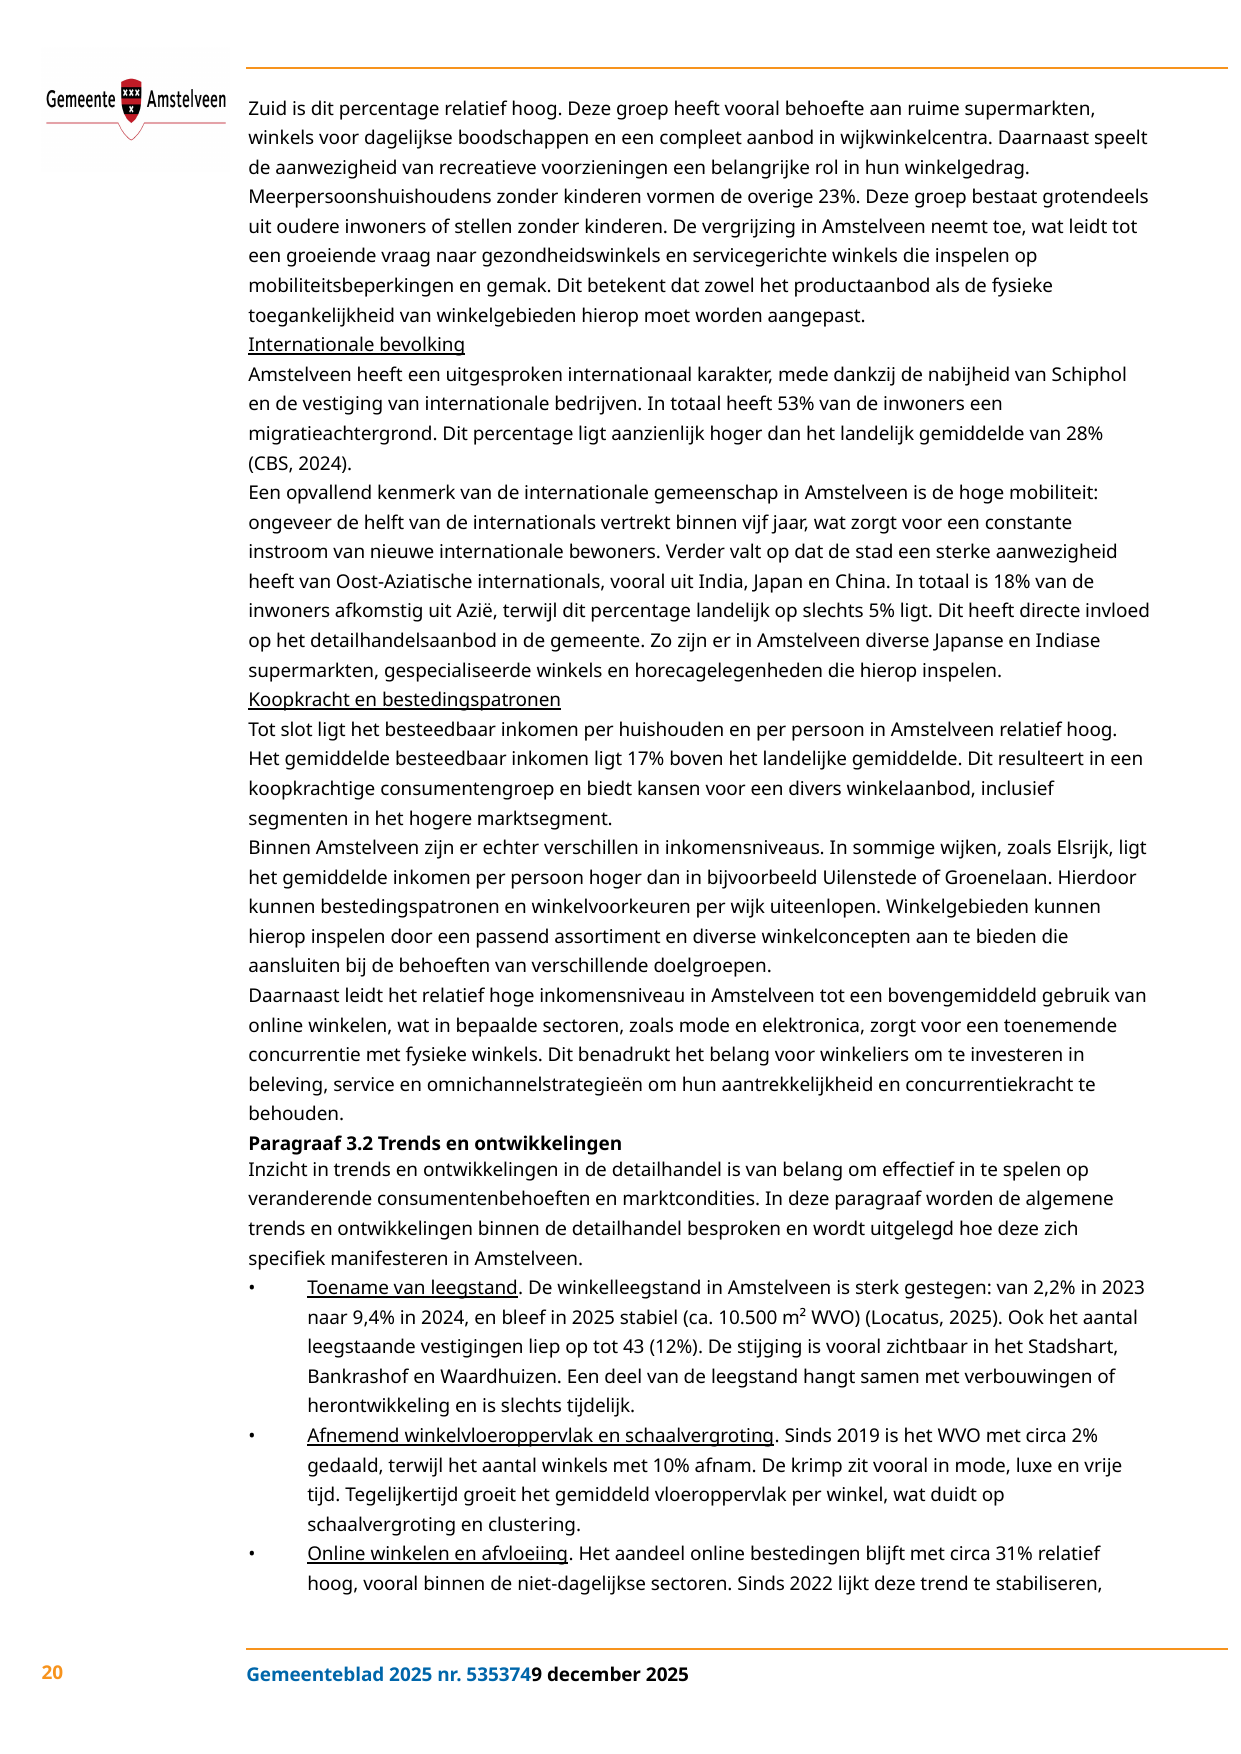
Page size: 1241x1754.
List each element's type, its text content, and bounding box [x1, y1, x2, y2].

list Toename van leegstand. De winkelleegstand in Amstelveen is sterk gestegen: van 2,2% in 2023 naar 9,4% in 2024, en bleef in 2025 stabiel (ca. 10.500 m² WVO) (Locatus, 2025). Ook het aantal leegstaande vestigingen liep op tot 43 (12%). De stijging is vooral zichtbaar in het Stadshart, Bankrashof en Waardhuizen. Een deel van de leegstand hangt samen met verbouwingen of herontwikkeling en is slechts tijdelijk. [248, 1274, 1152, 1418]
text Paragraaf 3.2 Trends en ontwikkelingen [248, 1130, 1152, 1156]
list Online winkelen en afvloeiing. Het aandeel online bestedingen blijft met circa 31% relatief hoog, vooral binnen de niet-dagelijkse sectoren. Sinds 2022 lijkt deze trend te stabiliseren, [248, 1541, 1152, 1596]
text Amstelveen heeft een uitgesproken internationaal karakter, mede dankzij de nabijheid van Schiphol en de vestiging van internationale bedrijven. In totaal heeft 53% van de inwoners een migratieachtergrond. Dit percentage ligt aanzienlijk hoger dan het landelijk gemiddelde van 28% (CBS, 2024). [248, 361, 1152, 476]
text Koopkracht en bestedingspatronen [248, 686, 1152, 712]
list Afnemend winkelvloeroppervlak en schaalvergroting. Sinds 2019 is het WVO met circa 2% gedaald, terwijl het aantal winkels met 10% afnam. De krimp zit vooral in mode, luxe en vrije tijd. Tegelijkertijd groeit het gemiddeld vloeroppervlak per winkel, wat duidt op schaalvergroting en clustering. [248, 1422, 1152, 1537]
picture [41, 47, 231, 172]
text Daarnaast leidt het relatief hoge inkomensniveau in Amstelveen tot een bovengemiddeld gebruik van online winkelen, wat in bepaalde sectoren, zoals mode en elektronica, zorgt voor een toenemende concurrentie met fysieke winkels. Dit benadrukt het belang voor winkeliers om te investeren in beleving, service en omnichannelstrategieën om hun aantrekkelijkheid en concurrentiekracht te behouden. [248, 982, 1152, 1126]
text Binnen Amstelveen zijn er echter verschillen in inkomensniveaus. In sommige wijken, zoals Elsrijk, ligt het gemiddelde inkomen per persoon hoger dan in bijvoorbeeld Uilenstede of Groenelaan. Hierdoor kunnen bestedingspatronen en winkelvoorkeuren per wijk uiteenlopen. Winkelgebieden kunnen hierop inspelen door een passend assortiment en diverse winkelconcepten aan te bieden die aansluiten bij de behoeften van verschillende doelgroepen. [248, 834, 1152, 978]
text Zuid is dit percentage relatief hoog. Deze groep heeft vooral behoefte aan ruime supermarkten, winkels voor dagelijkse boodschappen en een compleet aanbod in wijkwinkelcentra. Daarnaast speelt de aanwezigheid van recreatieve voorzieningen een belangrijke rol in hun winkelgedrag. [248, 95, 1152, 180]
text Een opvallend kenmerk van de internationale gemeenschap in Amstelveen is de hoge mobiliteit: ongeveer de helft van de internationals vertrekt binnen vijf jaar, wat zorgt voor een constante instroom van nieuwe internationale bewoners. Verder valt op dat de stad een sterke aanwezigheid heeft van Oost-Aziatische internationals, vooral uit India, Japan en China. In totaal is 18% van de inwoners afkomstig uit Azië, terwijl dit percentage landelijk op slechts 5% ligt. Dit heeft directe invloed op het detailhandelsaanbod in de gemeente. Zo zijn er in Amstelveen diverse Japanse en Indiase supermarkten, gespecialiseerde winkels en horecagelegenheden die hierop inspelen. [248, 479, 1152, 683]
text Tot slot ligt het besteedbaar inkomen per huishouden en per persoon in Amstelveen relatief hoog. Het gemiddelde besteedbaar inkomen ligt 17% boven het landelijke gemiddelde. Dit resulteert in een koopkrachtige consumentengroep en biedt kansen voor een divers winkelaanbod, inclusief segmenten in het hogere marktsegment. [248, 716, 1152, 831]
text Meerpersoonshuishoudens zonder kinderen vormen de overige 23%. Deze groep bestaat grotendeels uit oudere inwoners of stellen zonder kinderen. De vergrijzing in Amstelveen neemt toe, wat leidt tot een groeiende vraag naar gezondheidswinkels en servicegerichte winkels die inspelen op mobiliteitsbeperkingen en gemak. Dit betekent dat zowel het productaanbod als de fysieke toegankelijkheid van winkelgebieden hierop moet worden aangepast. [248, 183, 1152, 328]
text Inzicht in trends en ontwikkelingen in de detailhandel is van belang om effectief in te spelen op veranderende consumentenbehoeften en marktcondities. In deze paragraaf worden de algemene trends en ontwikkelingen binnen de detailhandel besproken en wordt uitgelegd hoe deze zich specifiek manifesteren in Amstelveen. [248, 1156, 1152, 1270]
text Internationale bevolking [248, 331, 1152, 357]
